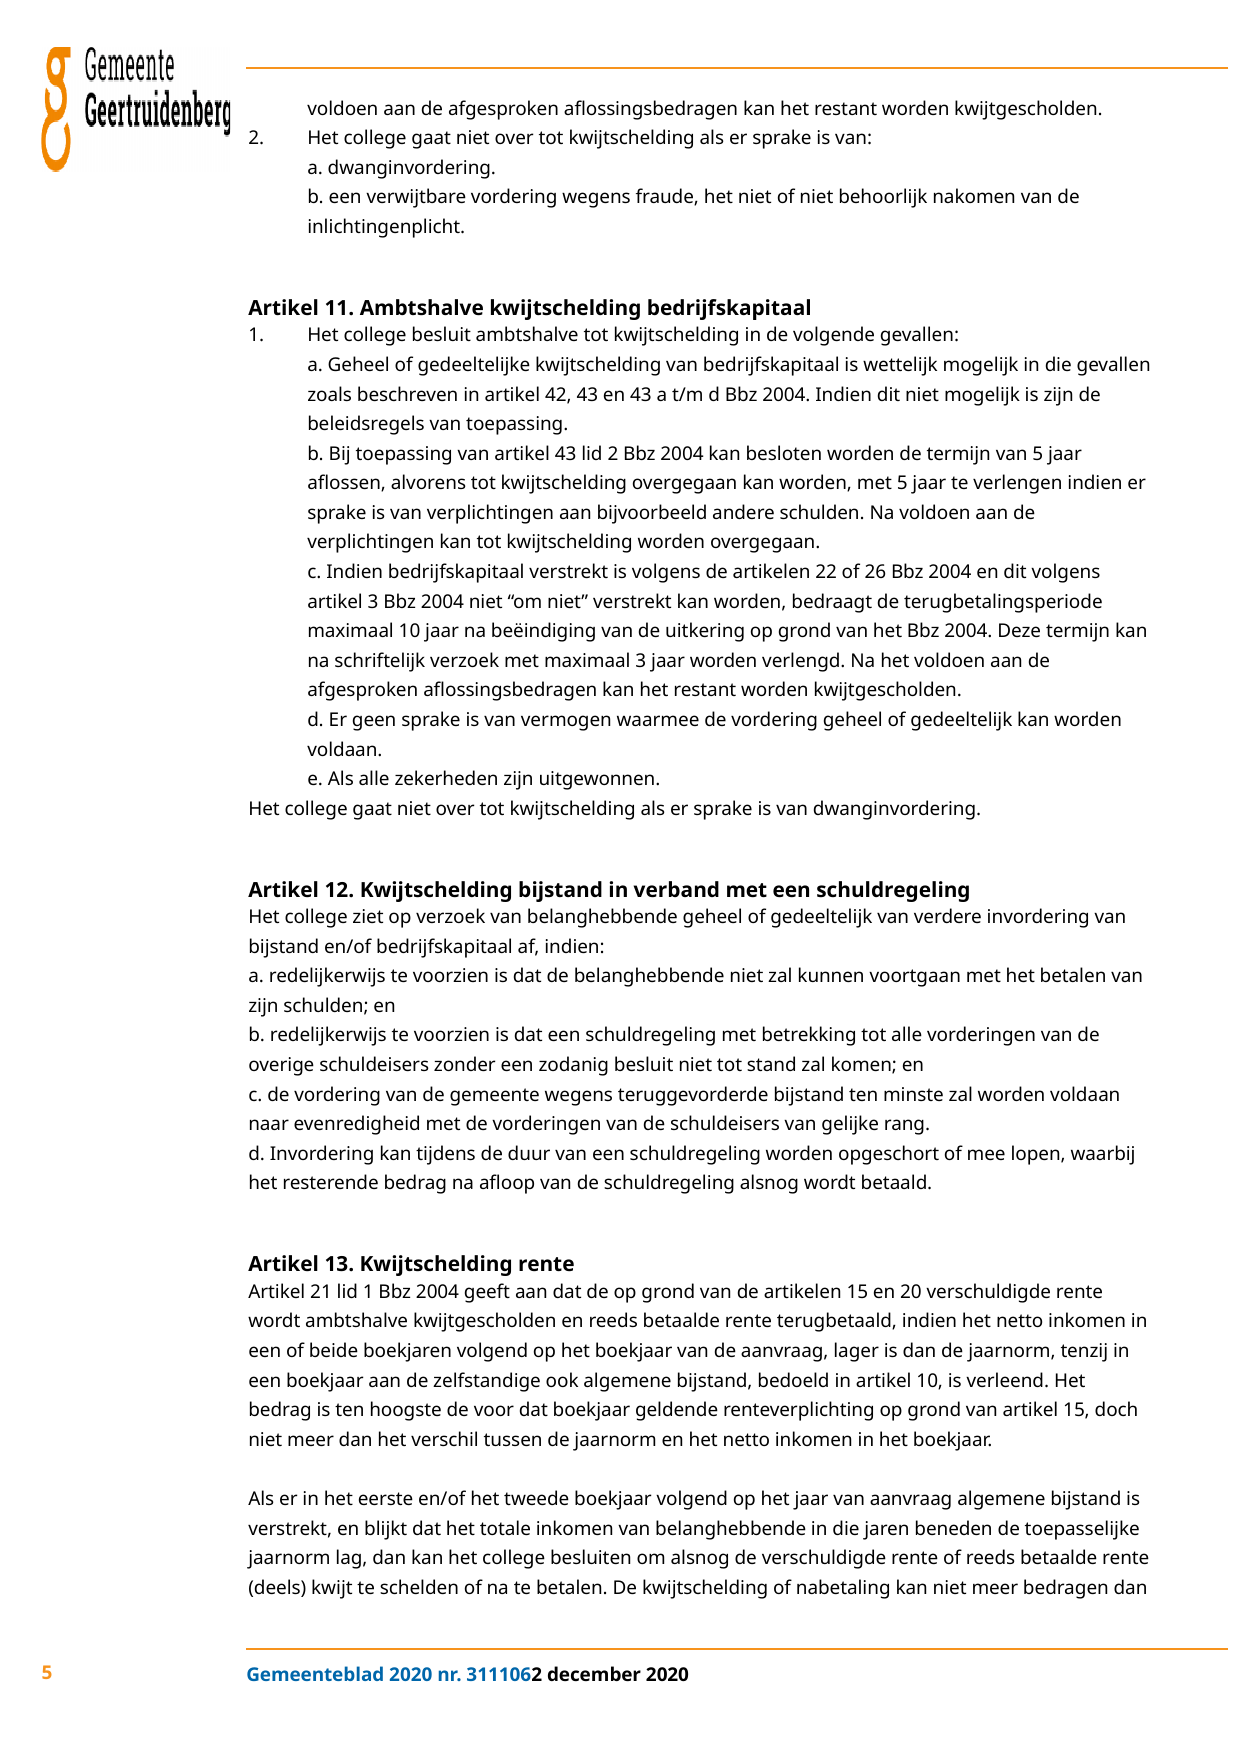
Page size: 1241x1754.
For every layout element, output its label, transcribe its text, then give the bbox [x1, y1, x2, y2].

list d. Er geen sprake is van vermogen waarmee de vordering geheel of gedeeltelijk kan worden voldaan. [248, 706, 1152, 761]
text Artikel 13. Kwijtschelding rente [248, 1249, 1152, 1278]
text b. redelijkerwijs te voorzien is dat een schuldregeling met betrekking tot alle vorderingen van de overige schuldeisers zonder een zodanig besluit niet tot stand zal komen; en [248, 1022, 1152, 1077]
list voldoen aan de afgesproken aflossingsbedragen kan het restant worden kwijtgescholden. [248, 95, 1152, 121]
text Artikel 12. Kwijtschelding bijstand in verband met een schuldregeling [248, 875, 1152, 903]
picture [41, 47, 231, 172]
text d. Invordering kan tijdens de duur van een schuldregeling worden opgeschort of mee lopen, waarbij het resterende bedrag na afloop van de schuldregeling alsnog wordt betaald. [248, 1140, 1152, 1195]
list a. dwanginvordering. [248, 154, 1152, 180]
text Als er in het eerste en/of het tweede boekjaar volgend op het jaar van aanvraag algemene bijstand is verstrekt, en blijkt dat het totale inkomen van belanghebbende in die jaren beneden de toepasselijke jaarnorm lag, dan kan het college besluiten om alsnog de verschuldigde rente of reeds betaalde rente (deels) kwijt te schelden of na te betalen. De kwijtschelding of nabetaling kan niet meer bedragen dan [248, 1485, 1152, 1599]
text Het college ziet op verzoek van belanghebbende geheel of gedeeltelijk van verdere invordering van bijstand en/of bedrijfskapitaal af, indien: [248, 903, 1152, 959]
text c. de vordering van de gemeente wegens teruggevorderde bijstand ten minste zal worden voldaan naar evenredigheid met de vorderingen van de schuldeisers van gelijke rang. [248, 1081, 1152, 1136]
text Het college gaat niet over tot kwijtschelding als er sprake is van dwanginvordering. [248, 795, 1152, 821]
list c. Indien bedrijfskapitaal verstrekt is volgens de artikelen 22 of 26 Bbz 2004 en dit volgens artikel 3 Bbz 2004 niet “om niet” verstrekt kan worden, bedraagt de terugbetalingsperiode maximaal 10 jaar na beëindiging van de uitkering op grond van het Bbz 2004. Deze termijn kan na schriftelijk verzoek met maximaal 3 jaar worden verlengd. Na het voldoen aan de afgesproken aflossingsbedragen kan het restant worden kwijtgescholden. [248, 558, 1152, 702]
list a. Geheel of gedeeltelijke kwijtschelding van bedrijfskapitaal is wettelijk mogelijk in die gevallen zoals beschreven in artikel 42, 43 en 43 a t/m d Bbz 2004. Indien dit niet mogelijk is zijn de beleidsregels van toepassing. [248, 351, 1152, 436]
text a. redelijkerwijs te voorzien is dat de belanghebbende niet zal kunnen voortgaan met het betalen van zijn schulden; en [248, 962, 1152, 1018]
list b. een verwijtbare vordering wegens fraude, het niet of niet behoorlijk nakomen van de inlichtingenplicht. [248, 183, 1152, 239]
text Artikel 21 lid 1 Bbz 2004 geeft aan dat de op grond van de artikelen 15 en 20 verschuldigde rente wordt ambtshalve kwijtgescholden en reeds betaalde rente terugbetaald, indien het netto inkomen in een of beide boekjaren volgend op het boekjaar van de aanvraag, lager is dan de jaarnorm, tenzij in een boekjaar aan de zelfstandige ook algemene bijstand, bedoeld in artikel 10, is verleend. Het bedrag is ten hoogste de voor dat boekjaar geldende renteverplichting op grond van artikel 15, doch niet meer dan het verschil tussen de jaarnorm en het netto inkomen in het boekjaar. [248, 1278, 1152, 1452]
list Het college besluit ambtshalve tot kwijtschelding in de volgende gevallen: [248, 322, 1152, 347]
list b. Bij toepassing van artikel 43 lid 2 Bbz 2004 kan besloten worden de termijn van 5 jaar aflossen, alvorens tot kwijtschelding overgegaan kan worden, met 5 jaar te verlengen indien er sprake is van verplichtingen aan bijvoorbeeld andere schulden. Na voldoen aan de verplichtingen kan tot kwijtschelding worden overgegaan. [248, 440, 1152, 554]
list e. Als alle zekerheden zijn uitgewonnen. [248, 765, 1152, 791]
list Het college gaat niet over tot kwijtschelding als er sprake is van: [248, 124, 1152, 150]
text Artikel 11. Ambtshalve kwijtschelding bedrijfskapitaal [248, 293, 1152, 322]
